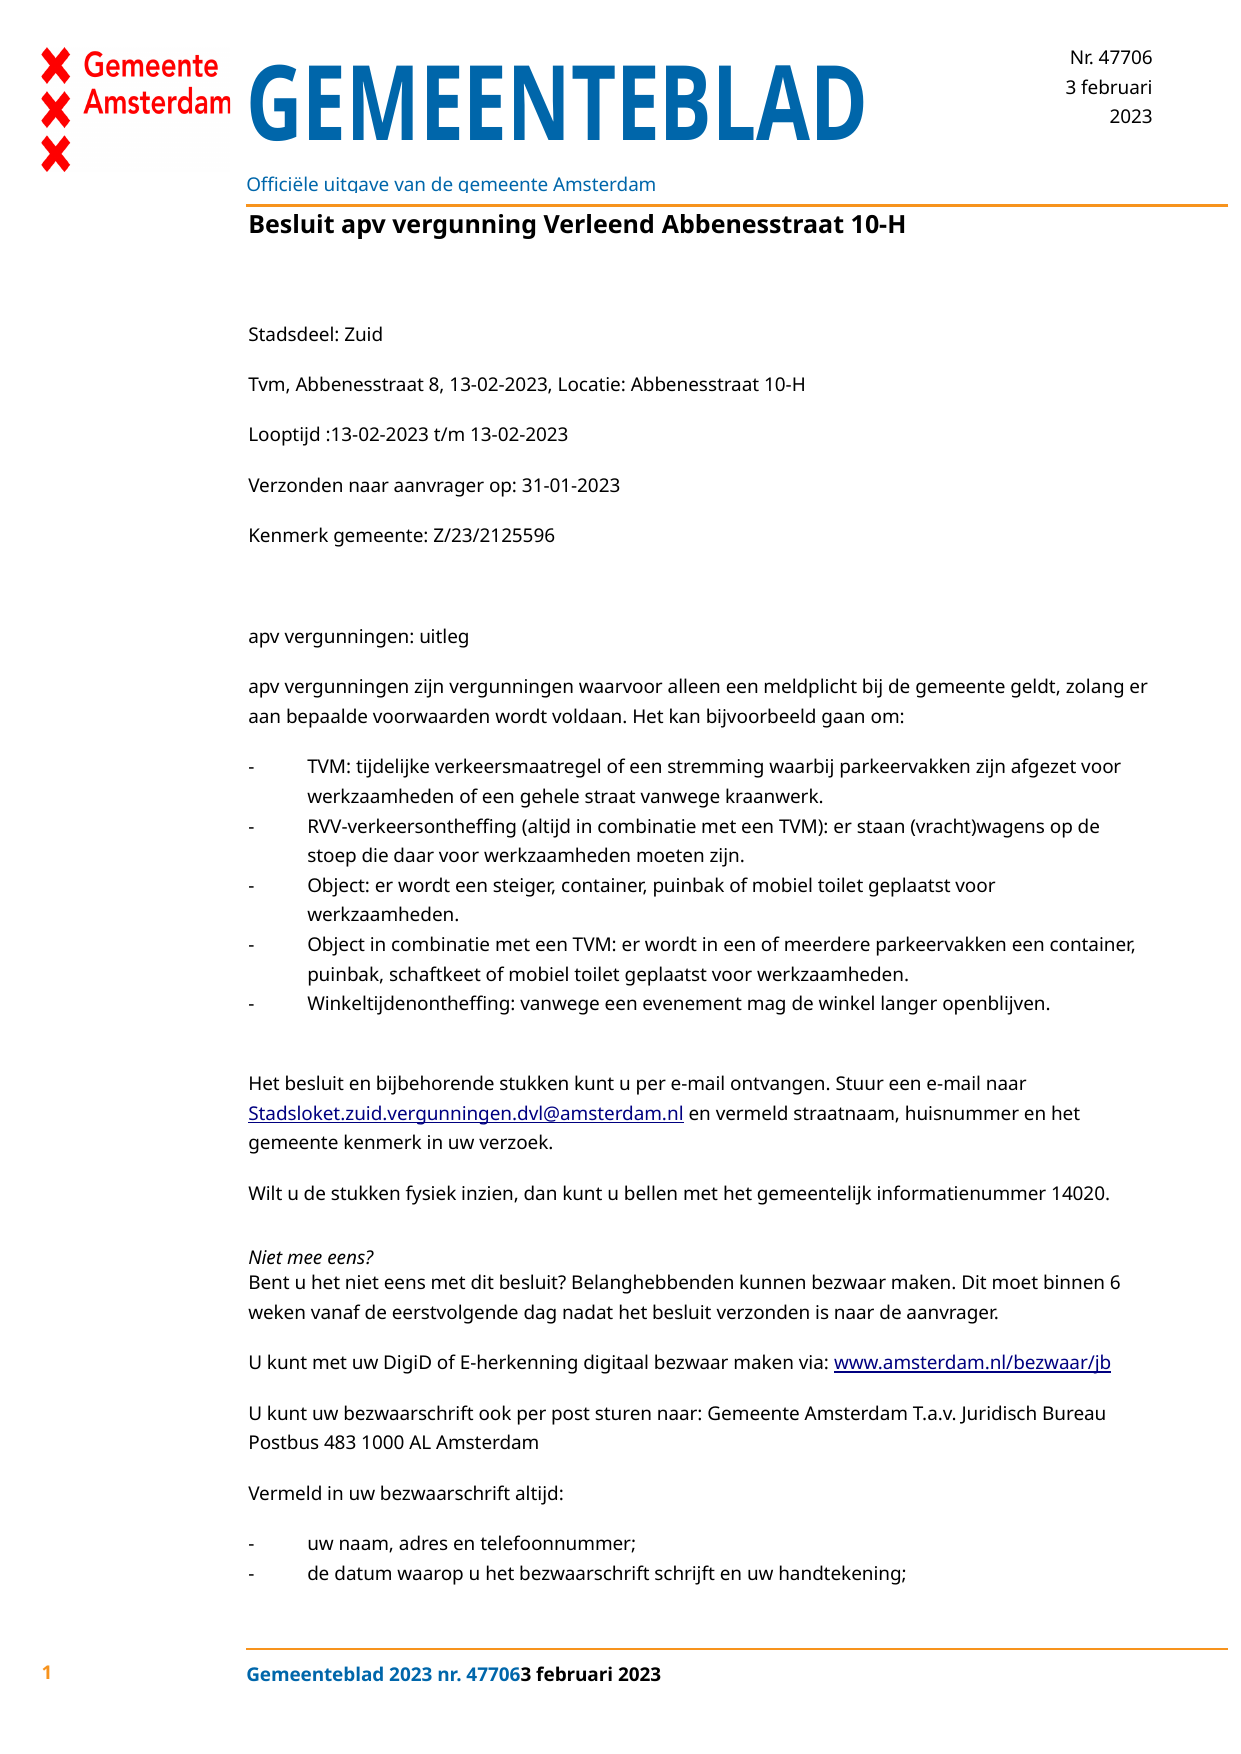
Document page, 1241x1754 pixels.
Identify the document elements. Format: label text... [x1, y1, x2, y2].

text Bent u het niet eens met dit besluit? Belanghebbenden kunnen bezwaar maken. Dit moet binnen 6 weken vanaf de eerstvolgende dag nadat het besluit verzonden is naar de aanvrager. [248, 1269, 1152, 1325]
list Winkeltijdenontheffing: vanwege een evenement mag de winkel langer openblijven. [248, 990, 1152, 1016]
text Vermeld in uw bezwaarschrift altijd: [248, 1480, 1152, 1506]
text U kunt met uw DigiD of E-herkenning digitaal bezwaar maken via: www.amsterdam.nl/bezwaar/jb [248, 1349, 1152, 1375]
text Besluit apv vergunning Verleend Abbenesstraat 10-H [248, 207, 1152, 241]
text apv vergunningen: uitleg [248, 623, 1152, 649]
text Het besluit en bijbehorende stukken kunt u per e-mail ontvangen. Stuur een e-mail naar Stadsloket.zuid.vergunningen.dvl@amsterdam.nl en vermeld straatnaam, huisnummer en het gemeente kenmerk in uw verzoek. [248, 1070, 1152, 1155]
text Looptijd :13-02-2023 t/m 13-02-2023 [248, 422, 1152, 447]
text Niet mee eens? [248, 1244, 1152, 1269]
list Object in combinatie met een TVM: er wordt in een of meerdere parkeervakken een container, puinbak, schaftkeet of mobiel toilet geplaatst voor werkzaamheden. [248, 931, 1152, 986]
list RVV-verkeersontheffing (altijd in combinatie met een TVM): er staan (vracht)wagens op de stoep die daar voor werkzaamheden moeten zijn. [248, 813, 1152, 868]
list uw naam, adres en telefoonnummer; [248, 1530, 1152, 1556]
text Wilt u de stukken fysiek inzien, dan kunt u bellen met het gemeentelijk informatienummer 14020. [248, 1180, 1152, 1206]
text U kunt uw bezwaarschrift ook per post sturen naar: Gemeente Amsterdam T.a.v. Juridisch Bureau Postbus 483 1000 AL Amsterdam [248, 1400, 1152, 1455]
list de datum waarop u het bezwaarschrift schrijft en uw handtekening; [248, 1560, 1152, 1586]
text apv vergunningen zijn vergunningen waarvoor alleen een meldplicht bij de gemeente geldt, zolang er aan bepaalde voorwaarden wordt voldaan. Het kan bijvoorbeeld gaan om: [248, 674, 1152, 729]
text Kenmerk gemeente: Z/23/2125596 [248, 522, 1152, 548]
picture [41, 47, 231, 172]
list Object: er wordt een steiger, container, puinbak of mobiel toilet geplaatst voor werkzaamheden. [248, 872, 1152, 927]
list TVM: tijdelijke verkeersmaatregel of een stremming waarbij parkeervakken zijn afgezet voor werkzaamheden of een gehele straat vanwege kraanwerk. [248, 754, 1152, 809]
text Tvm, Abbenesstraat 8, 13-02-2023, Locatie: Abbenesstraat 10-H [248, 371, 1152, 397]
text Stadsdeel: Zuid [248, 321, 1152, 346]
text Verzonden naar aanvrager op: 31-01-2023 [248, 472, 1152, 498]
